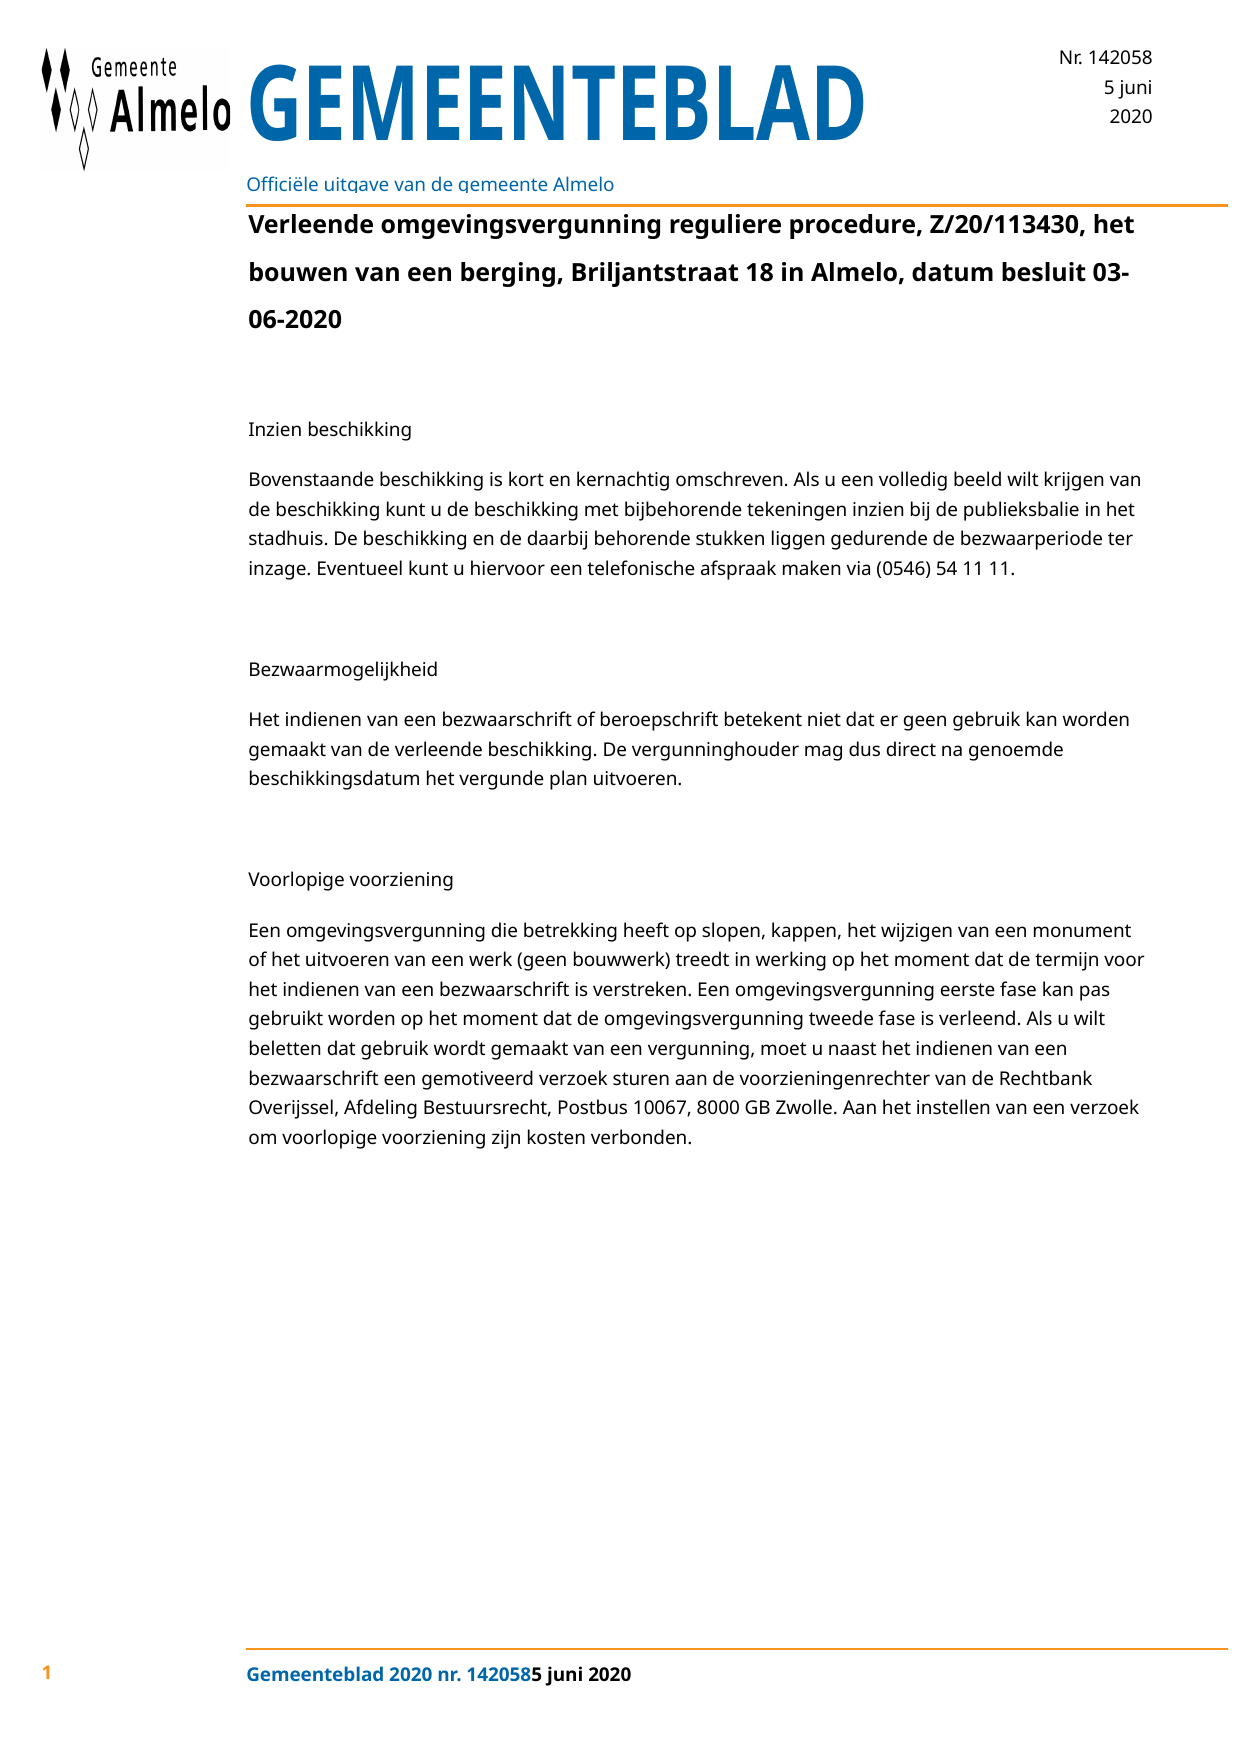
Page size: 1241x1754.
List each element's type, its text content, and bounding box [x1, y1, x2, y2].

text Een omgevingsvergunning die betrekking heeft op slopen, kappen, het wijzigen van een monument of het uitvoeren van een werk (geen bouwwerk) treedt in werking op het moment dat de termijn voor het indienen van een bezwaarschrift is verstreken. Een omgevingsvergunning eerste fase kan pas gebruikt worden op het moment dat de omgevingsvergunning tweede fase is verleend. Als u wilt beletten dat gebruik wordt gemaakt van een vergunning, moet u naast het indienen van een bezwaarschrift een gemotiveerd verzoek sturen aan de voorzieningenrechter van de Rechtbank Overijssel, Afdeling Bestuursrecht, Postbus 10067, 8000 GB Zwolle. Aan het instellen van een verzoek om voorlopige voorziening zijn kosten verbonden. [248, 917, 1152, 1149]
text Het indienen van een bezwaarschrift of beroepschrift betekent niet dat er geen gebruik kan worden gemaakt van de verleende beschikking. De vergunninghouder mag dus direct na genoemde beschikkingsdatum het vergunde plan uitvoeren. [248, 706, 1152, 791]
text Bovenstaande beschikking is kort en kernachtig omschreven. Als u een volledig beeld wilt krijgen van de beschikking kunt u de beschikking met bijbehorende tekeningen inzien bij de publieksbalie in het stadhuis. De beschikking en de daarbij behorende stukken liggen gedurende de bezwaarperiode ter inzage. Eventueel kunt u hiervoor een telefonische afspraak maken via (0546) 54 11 11. [248, 466, 1152, 581]
picture [41, 47, 231, 172]
text Inzien beschikking [248, 416, 1152, 442]
text Bezwaarmogelijkheid [248, 656, 1152, 682]
text Verleende omgevingsvergunning reguliere procedure, Z/20/113430, het bouwen van een berging, Briljantstraat 18 in Almelo, datum besluit 03-06-2020 [248, 207, 1152, 336]
text Voorlopige voorziening [248, 866, 1152, 892]
